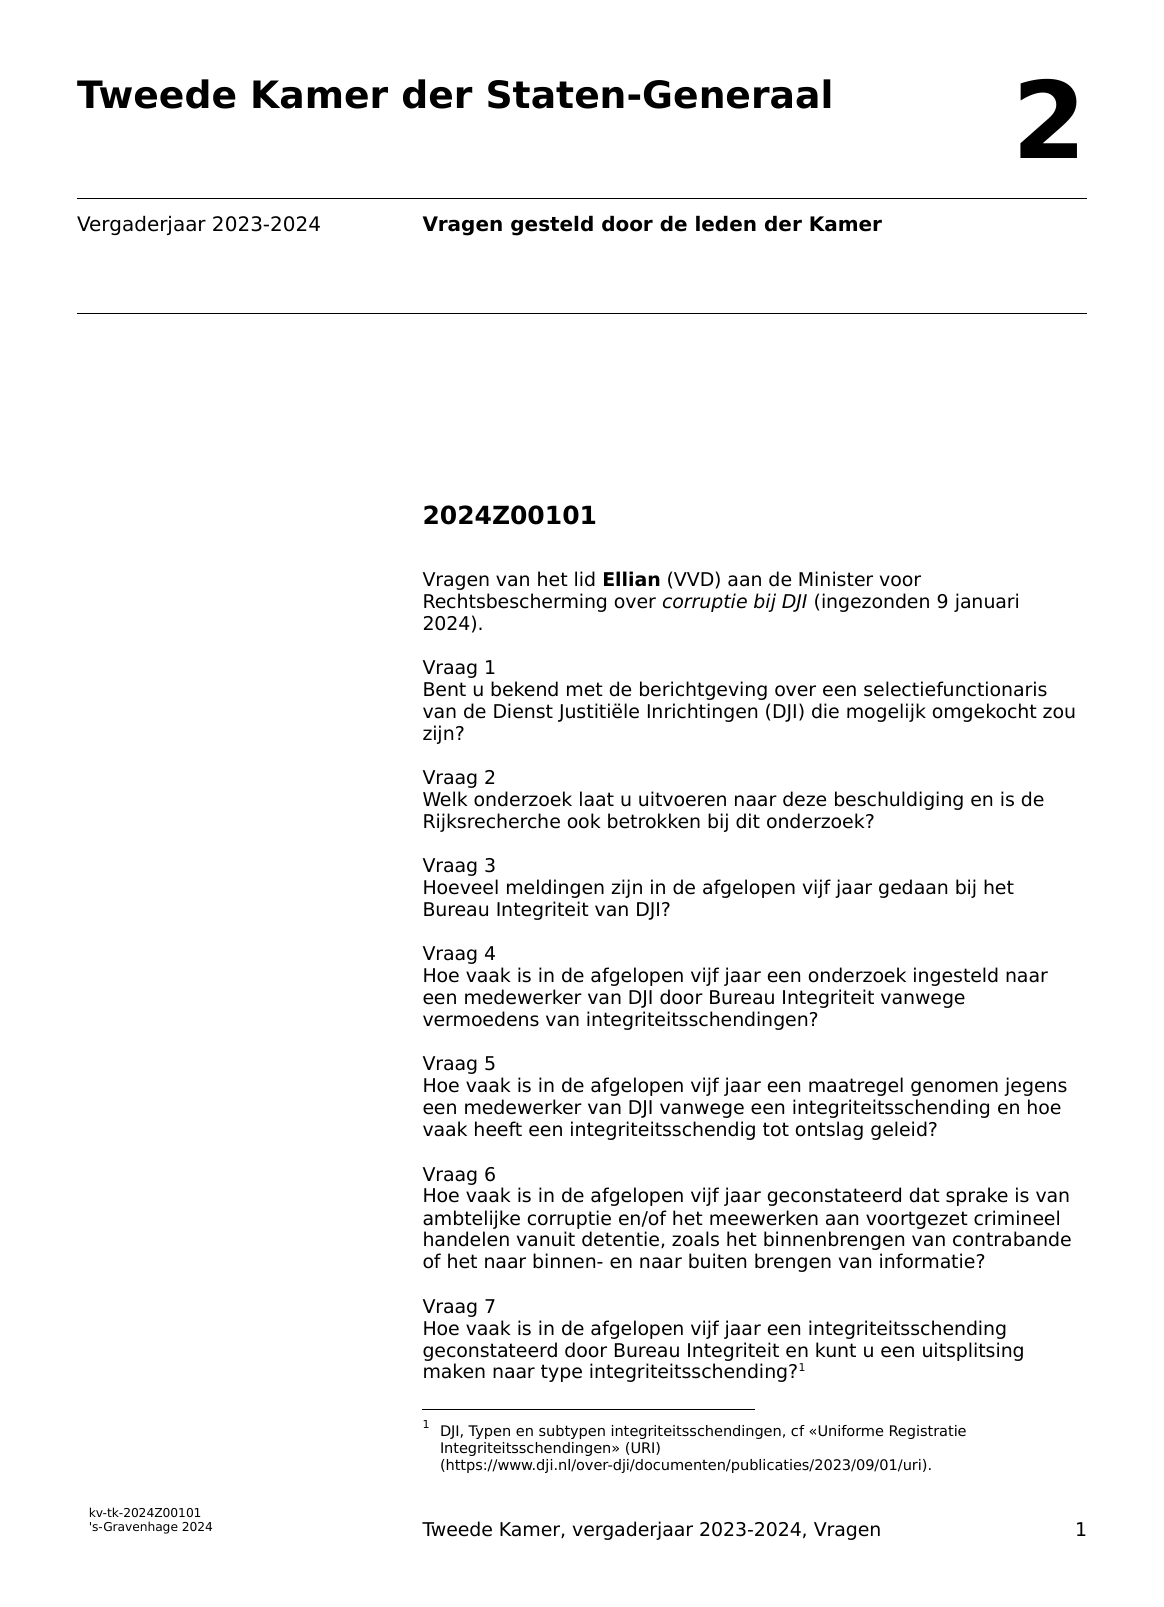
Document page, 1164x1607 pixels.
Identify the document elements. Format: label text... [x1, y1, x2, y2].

text Hoe vaak is in de afgelopen vijf jaar een maatregel genomen jegens een medewerker van DJI vanwege een integriteitsschending en hoe vaak heeft een integriteitsschendig tot ontslag geleid? [422, 1075, 1087, 1141]
table_header Tweede Kamer der Staten-Generaal [77, 59, 886, 198]
text Vraag 2 [422, 767, 1087, 789]
text Vragen van het lid Ellian (VVD) aan de Minister voor Rechtsbescherming over corruptie bij DJI (ingezonden 9 januari 2024). [422, 569, 1087, 635]
table_cell Vragen gesteld door de leden der Kamer [422, 199, 1087, 313]
text Hoe vaak is in de afgelopen vijf jaar een onderzoek ingesteld naar een medewerker van DJI door Bureau Integriteit vanwege vermoedens van integriteitsschendingen? [422, 965, 1087, 1031]
text Bent u bekend met de berichtgeving over een selectiefunctionaris van de Dienst Justitiële Inrichtingen (DJI) die mogelijk omgekocht zou zijn? [422, 679, 1087, 745]
text Hoe vaak is in de afgelopen vijf jaar geconstateerd dat sprake is van ambtelijke corruptie en/of het meewerken aan voortgezet crimineel handelen vanuit detentie, zoals het binnenbrengen van contrabande of het naar binnen- en naar buiten brengen van informatie? [422, 1185, 1087, 1273]
text 's-Gravenhage 2024 [88, 1520, 323, 1534]
text Hoe vaak is in de afgelopen vijf jaar een integriteitsschending geconstateerd door Bureau Integriteit en kunt u een uitsplitsing maken naar type integriteitsschending? [422, 1317, 1087, 1383]
text Vraag 6 [422, 1163, 1087, 1185]
text Vraag 3 [422, 855, 1087, 877]
text Vraag 4 [422, 943, 1087, 965]
text Welk onderzoek laat u uitvoeren naar deze beschuldiging en is de Rijksrecherche ook betrokken bij dit onderzoek? [422, 789, 1087, 833]
text Vraag 5 [422, 1053, 1087, 1075]
text Vraag 1 [422, 657, 1087, 679]
table_header 2 [886, 59, 1087, 198]
text Hoeveel meldingen zijn in de afgelopen vijf jaar gedaan bij het Bureau Integriteit van DJI? [422, 877, 1087, 921]
text DJI, Typen en subtypen integriteitsschendingen, cf «Uniforme Registratie Integriteitsschendingen» (URI) (https://www.dji.nl/over-dji/documenten/publicaties/2023/09/01/uri). [422, 1418, 1087, 1474]
text 2024Z00101 [422, 501, 1087, 531]
text Vraag 7 [422, 1296, 1087, 1317]
text kv-tk-2024Z00101 [88, 1506, 323, 1520]
table_cell Vergaderjaar 2023-2024 [77, 199, 422, 313]
